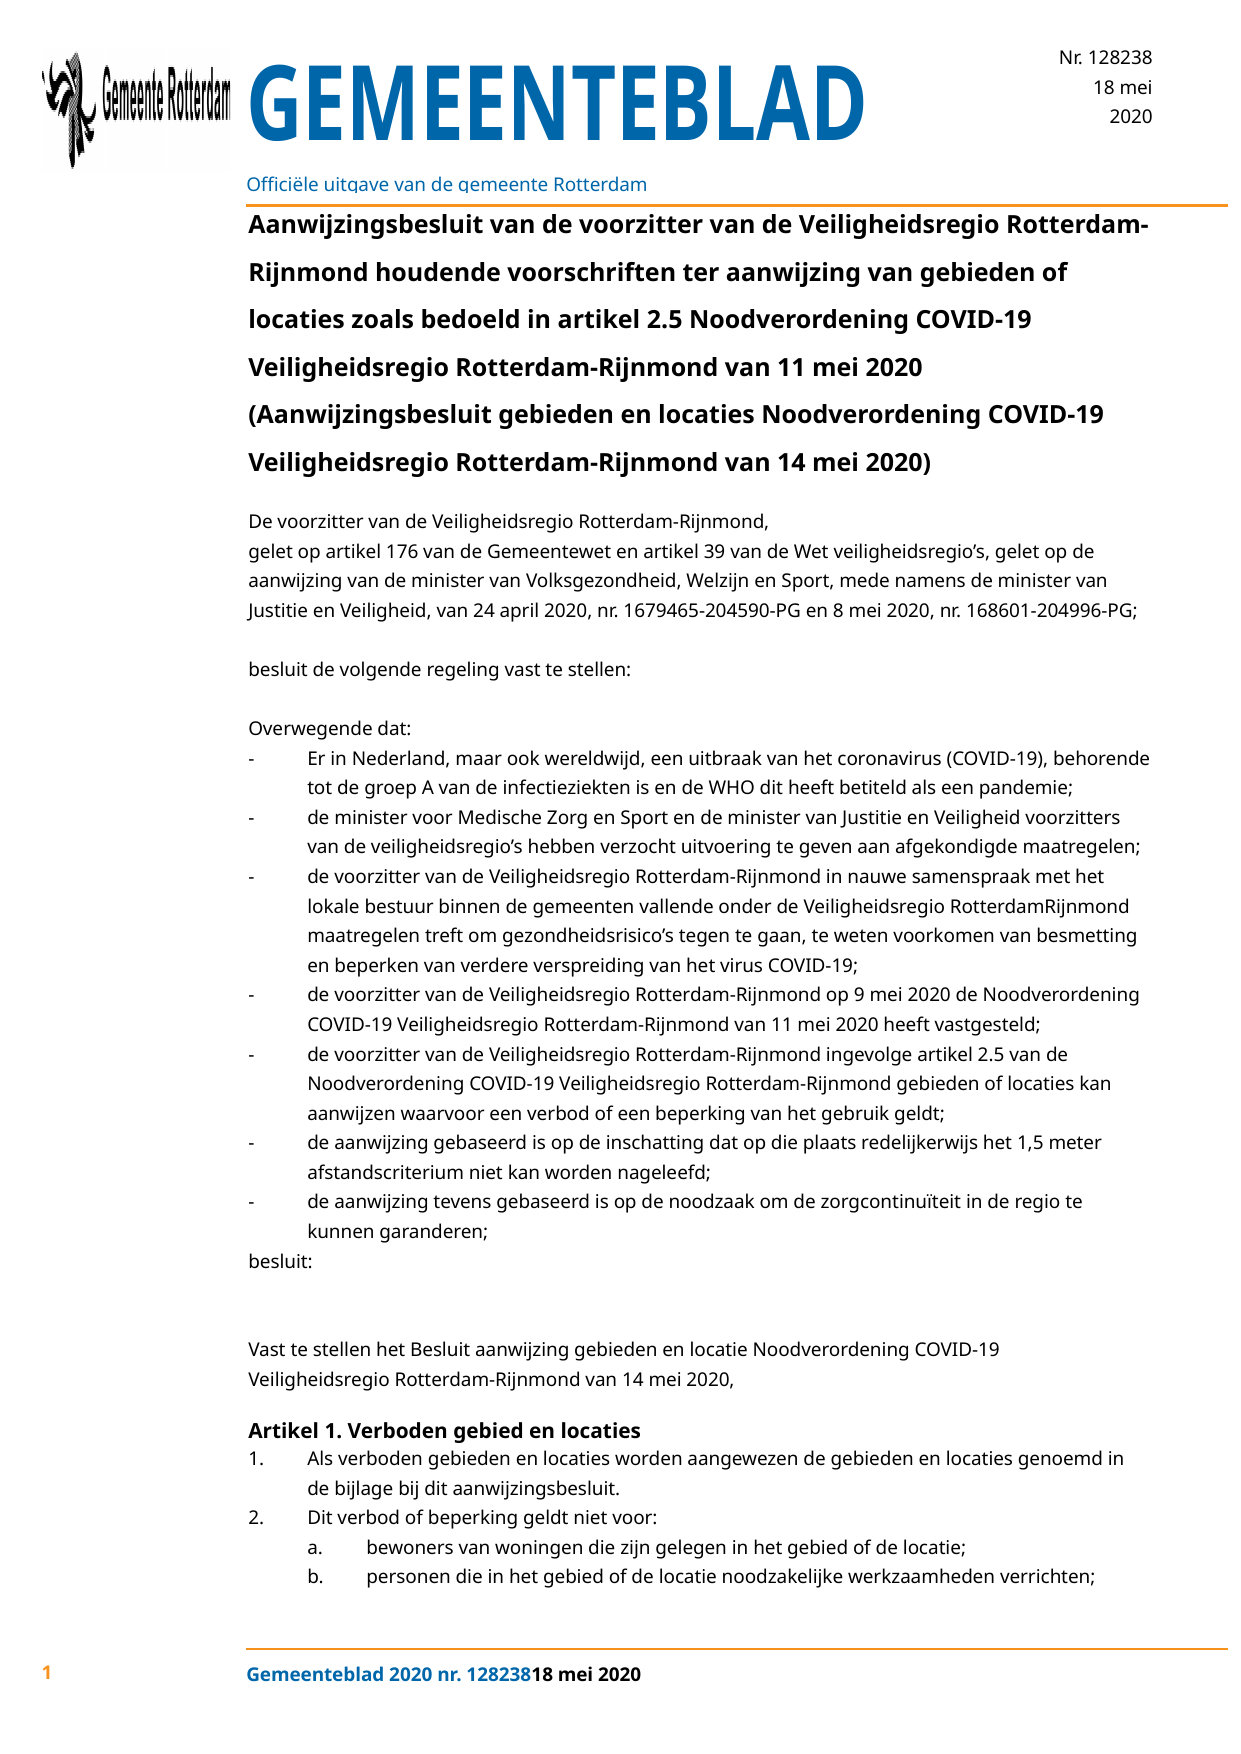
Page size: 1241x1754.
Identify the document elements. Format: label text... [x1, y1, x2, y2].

text besluit de volgende regeling vast te stellen: [248, 656, 1152, 682]
text Overwegende dat: [248, 715, 1152, 741]
text gelet op artikel 176 van de Gemeentewet en artikel 39 van de Wet veiligheidsregio’s, gelet op de aanwijzing van de minister van Volksgezondheid, Welzijn en Sport, mede namens de minister van Justitie en Veiligheid, van 24 april 2020, nr. 1679465-204590-PG en 8 mei 2020, nr. 168601-204996-PG; [248, 538, 1152, 623]
list Er in Nederland, maar ook wereldwijd, een uitbraak van het coronavirus (COVID-19), behorende tot de groep A van de infectieziekten is en de WHO dit heeft betiteld als een pandemie; [248, 745, 1152, 800]
text Aanwijzingsbesluit van de voorzitter van de Veiligheidsregio Rotterdam-Rijnmond houdende voorschriften ter aanwijzing van gebieden of locaties zoals bedoeld in artikel 2.5 Noodverordening COVID-19 Veiligheidsregio Rotterdam-Rijnmond van 11 mei 2020 (Aanwijzingsbesluit gebieden en locaties Noodverordening COVID-19 Veiligheidsregio Rotterdam-Rijnmond van 14 mei 2020) [248, 207, 1152, 479]
list personen die in het gebied of de locatie noodzakelijke werkzaamheden verrichten; [307, 1563, 1152, 1589]
list de minister voor Medische Zorg en Sport en de minister van Justitie en Veiligheid voorzitters van de veiligheidsregio’s hebben verzocht uitvoering te geven aan afgekondigde maatregelen; [248, 804, 1152, 859]
text Vast te stellen het Besluit aanwijzing gebieden en locatie Noodverordening COVID-19 [248, 1337, 1152, 1362]
list Dit verbod of beperking geldt niet voor: [248, 1504, 1152, 1530]
list bewoners van woningen die zijn gelegen in het gebied of de locatie; [307, 1534, 1152, 1559]
list de voorzitter van de Veiligheidsregio Rotterdam-Rijnmond op 9 mei 2020 de Noodverordening COVID-19 Veiligheidsregio Rotterdam-Rijnmond van 11 mei 2020 heeft vastgesteld; [248, 982, 1152, 1037]
list de voorzitter van de Veiligheidsregio Rotterdam-Rijnmond ingevolge artikel 2.5 van de Noodverordening COVID-19 Veiligheidsregio Rotterdam-Rijnmond gebieden of locaties kan aanwijzen waarvoor een verbod of een beperking van het gebruik geldt; [248, 1041, 1152, 1126]
picture [41, 47, 231, 172]
text De voorzitter van de Veiligheidsregio Rotterdam-Rijnmond, [248, 508, 1152, 534]
list Als verboden gebieden en locaties worden aangewezen de gebieden en locaties genoemd in de bijlage bij dit aanwijzingsbesluit. [248, 1445, 1152, 1500]
list de voorzitter van de Veiligheidsregio Rotterdam-Rijnmond in nauwe samenspraak met het lokale bestuur binnen de gemeenten vallende onder de Veiligheidsregio RotterdamRijnmond maatregelen treft om gezondheidsrisico’s tegen te gaan, te weten voorkomen van besmetting en beperken van verdere verspreiding van het virus COVID-19; [248, 863, 1152, 978]
list de aanwijzing gebaseerd is op de inschatting dat op die plaats redelijkerwijs het 1,5 meter afstandscriterium niet kan worden nageleefd; [248, 1129, 1152, 1185]
text besluit: [248, 1248, 1152, 1274]
text Veiligheidsregio Rotterdam-Rijnmond van 14 mei 2020, [248, 1366, 1152, 1392]
text Artikel 1. Verboden gebied en locaties [248, 1417, 1152, 1445]
list de aanwijzing tevens gebaseerd is op de noodzaak om de zorgcontinuïteit in de regio te kunnen garanderen; [248, 1189, 1152, 1244]
